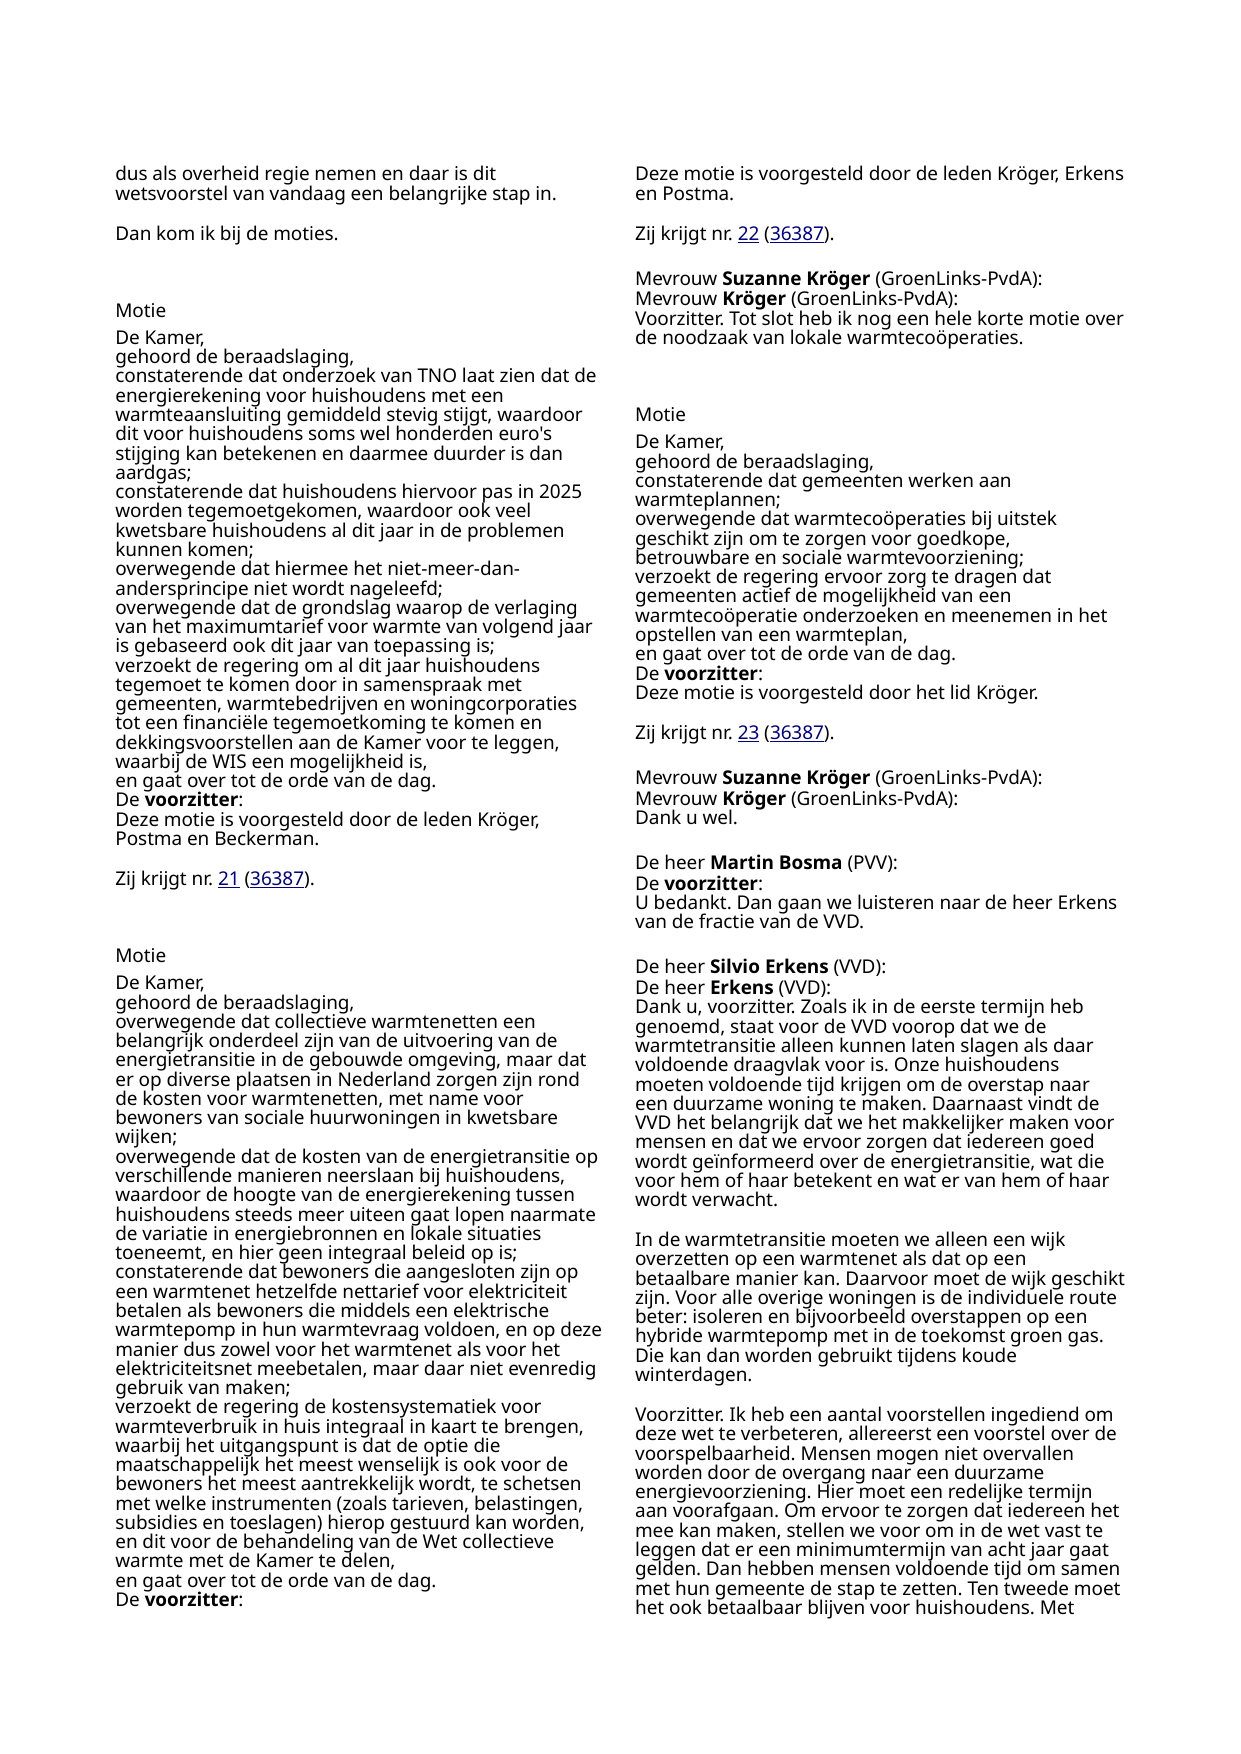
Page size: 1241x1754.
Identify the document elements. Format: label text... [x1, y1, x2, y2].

text overwegende dat hiermee het niet-meer-dan-andersprincipe niet wordt nageleefd; [115, 560, 605, 599]
text Motie [635, 402, 1125, 427]
text en gaat over tot de orde van de dag. [115, 1572, 605, 1591]
text Dank u wel. [635, 809, 1125, 828]
text De voorzitter: [635, 664, 1125, 684]
text De voorzitter: [635, 875, 1125, 894]
text verzoekt de regering om al dit jaar huishoudens tegemoet te komen door in samenspraak met gemeenten, warmtebedrijven en woningcorporaties tot een financiële tegemoetkoming te komen en dekkingsvoorstellen aan de Kamer voor te leggen, waarbij de WIS een mogelijkheid is, [115, 657, 605, 772]
text overwegende dat de kosten van de energietransitie op verschillende manieren neerslaan bij huishoudens, waardoor de hoogte van de energierekening tussen huishoudens steeds meer uiteen gaat lopen naarmate de variatie in energiebronnen en lokale situaties toeneemt, en hier geen integraal beleid op is; [115, 1148, 605, 1263]
text constaterende dat gemeenten werken aan warmteplannen; [635, 472, 1125, 510]
text Zij krijgt nr. 23 (36387). [635, 724, 1125, 743]
text Motie [115, 297, 605, 323]
text gehoord de beraadslaging, [115, 994, 605, 1013]
text gehoord de beraadslaging, [115, 348, 605, 367]
text Zij krijgt nr. 21 (36387). [115, 870, 605, 889]
text verzoekt de regering ervoor zorg te dragen dat gemeenten actief de mogelijkheid van een warmtecoöperatie onderzoeken en meenemen in het opstellen van een warmteplan, [635, 568, 1125, 645]
text De Kamer, [635, 433, 1125, 453]
text Voorzitter. Tot slot heb ik nog een hele korte motie over de noodzaak van lokale warmtecoöperaties. [635, 310, 1125, 348]
text De voorzitter: [115, 1591, 605, 1610]
text en gaat over tot de orde van de dag. [635, 645, 1125, 664]
text Mevrouw Suzanne Kröger (GroenLinks-PvdA): [635, 265, 1125, 290]
text In de warmtetransitie moeten we alleen een wijk overzetten op een warmtenet als dat op een betaalbare manier kan. Daarvoor moet de wijk geschikt zijn. Voor alle overige woningen is de individuele route beter: isoleren en bijvoorbeeld overstappen op een hybride warmtepomp met in de toekomst groen gas. Die kan dan worden gebruikt tijdens koude winterdagen. [635, 1231, 1125, 1385]
text overwegende dat warmtecoöperaties bij uitstek geschikt zijn om te zorgen voor goedkope, betrouwbare en sociale warmtevoorziening; [635, 510, 1125, 568]
text Deze motie is voorgesteld door de leden Kröger, Erkens en Postma. [635, 165, 1125, 204]
text gehoord de beraadslaging, [635, 453, 1125, 472]
text De Kamer, [115, 974, 605, 994]
text De Kamer, [115, 329, 605, 348]
text De heer Silvio Erkens (VVD): [635, 953, 1125, 979]
text Mevrouw Kröger (GroenLinks-PvdA): [635, 290, 1125, 310]
text overwegende dat collectieve warmtenetten een belangrijk onderdeel zijn van de uitvoering van de energietransitie in de gebouwde omgeving, maar dat er op diverse plaatsen in Nederland zorgen zijn rond de kosten voor warmtenetten, met name voor bewoners van sociale huurwoningen in kwetsbare wijken; [115, 1013, 605, 1148]
text Deze motie is voorgesteld door de leden Kröger, Postma en Beckerman. [115, 811, 605, 849]
text dus als overheid regie nemen en daar is dit wetsvoorstel van vandaag een belangrijke stap in. [115, 165, 605, 204]
text overwegende dat de grondslag waarop de verlaging van het maximumtarief voor warmte van volgend jaar is gebaseerd ook dit jaar van toepassing is; [115, 599, 605, 657]
text Deze motie is voorgesteld door het lid Kröger. [635, 684, 1125, 703]
text constaterende dat onderzoek van TNO laat zien dat de energierekening voor huishoudens met een warmteaansluiting gemiddeld stevig stijgt, waardoor dit voor huishoudens soms wel honderden euro's stijging kan betekenen en daarmee duurder is dan aardgas; [115, 367, 605, 483]
text verzoekt de regering de kostensystematiek voor warmteverbruik in huis integraal in kaart te brengen, waarbij het uitgangspunt is dat de optie die maatschappelijk het meest wenselijk is ook voor de bewoners het meest aantrekkelijk wordt, te schetsen met welke instrumenten (zoals tarieven, belastingen, subsidies en toeslagen) hierop gestuurd kan worden, en dit voor de behandeling van de Wet collectieve warmte met de Kamer te delen, [115, 1398, 605, 1572]
text Mevrouw Suzanne Kröger (GroenLinks-PvdA): [635, 764, 1125, 790]
text constaterende dat bewoners die aangesloten zijn op een warmtenet hetzelfde nettarief voor elektriciteit betalen als bewoners die middels een elektrische warmtepomp in hun warmtevraag voldoen, en op deze manier dus zowel voor het warmtenet als voor het elektriciteitsnet meebetalen, maar daar niet evenredig gebruik van maken; [115, 1263, 605, 1398]
text constaterende dat huishoudens hiervoor pas in 2025 worden tegemoetgekomen, waardoor ook veel kwetsbare huishoudens al dit jaar in de problemen kunnen komen; [115, 483, 605, 560]
text Mevrouw Kröger (GroenLinks-PvdA): [635, 790, 1125, 809]
text Zij krijgt nr. 22 (36387). [635, 224, 1125, 244]
text U bedankt. Dan gaan we luisteren naar de heer Erkens van de fractie van de VVD. [635, 894, 1125, 933]
text Voorzitter. Ik heb een aantal voorstellen ingediend om deze wet te verbeteren, allereerst een voorstel over de voorspelbaarheid. Mensen mogen niet overvallen worden door de overgang naar een duurzame energievoorziening. Hier moet een redelijke termijn aan voorafgaan. Om ervoor te zorgen dat iedereen het mee kan maken, stellen we voor om in de wet vast te leggen dat er een minimumtermijn van acht jaar gaat gelden. Dan hebben mensen voldoende tijd om samen met hun gemeente de stap te zetten. Ten tweede moet het ook betaalbaar blijven voor huishoudens. Met [635, 1406, 1125, 1618]
text De voorzitter: [115, 791, 605, 811]
text De heer Erkens (VVD): [635, 979, 1125, 998]
text Motie [115, 943, 605, 968]
text De heer Martin Bosma (PVV): [635, 849, 1125, 875]
text Dank u, voorzitter. Zoals ik in de eerste termijn heb genoemd, staat voor de VVD voorop dat we de warmtetransitie alleen kunnen laten slagen als daar voldoende draagvlak voor is. Onze huishoudens moeten voldoende tijd krijgen om de overstap naar een duurzame woning te maken. Daarnaast vindt de VVD het belangrijk dat we het makkelijker maken voor mensen en dat we ervoor zorgen dat iedereen goed wordt geïnformeerd over de energietransitie, wat die voor hem of haar betekent en wat er van hem of haar wordt verwacht. [635, 998, 1125, 1210]
text Dan kom ik bij de moties. [115, 224, 605, 244]
text en gaat over tot de orde van de dag. [115, 772, 605, 791]
